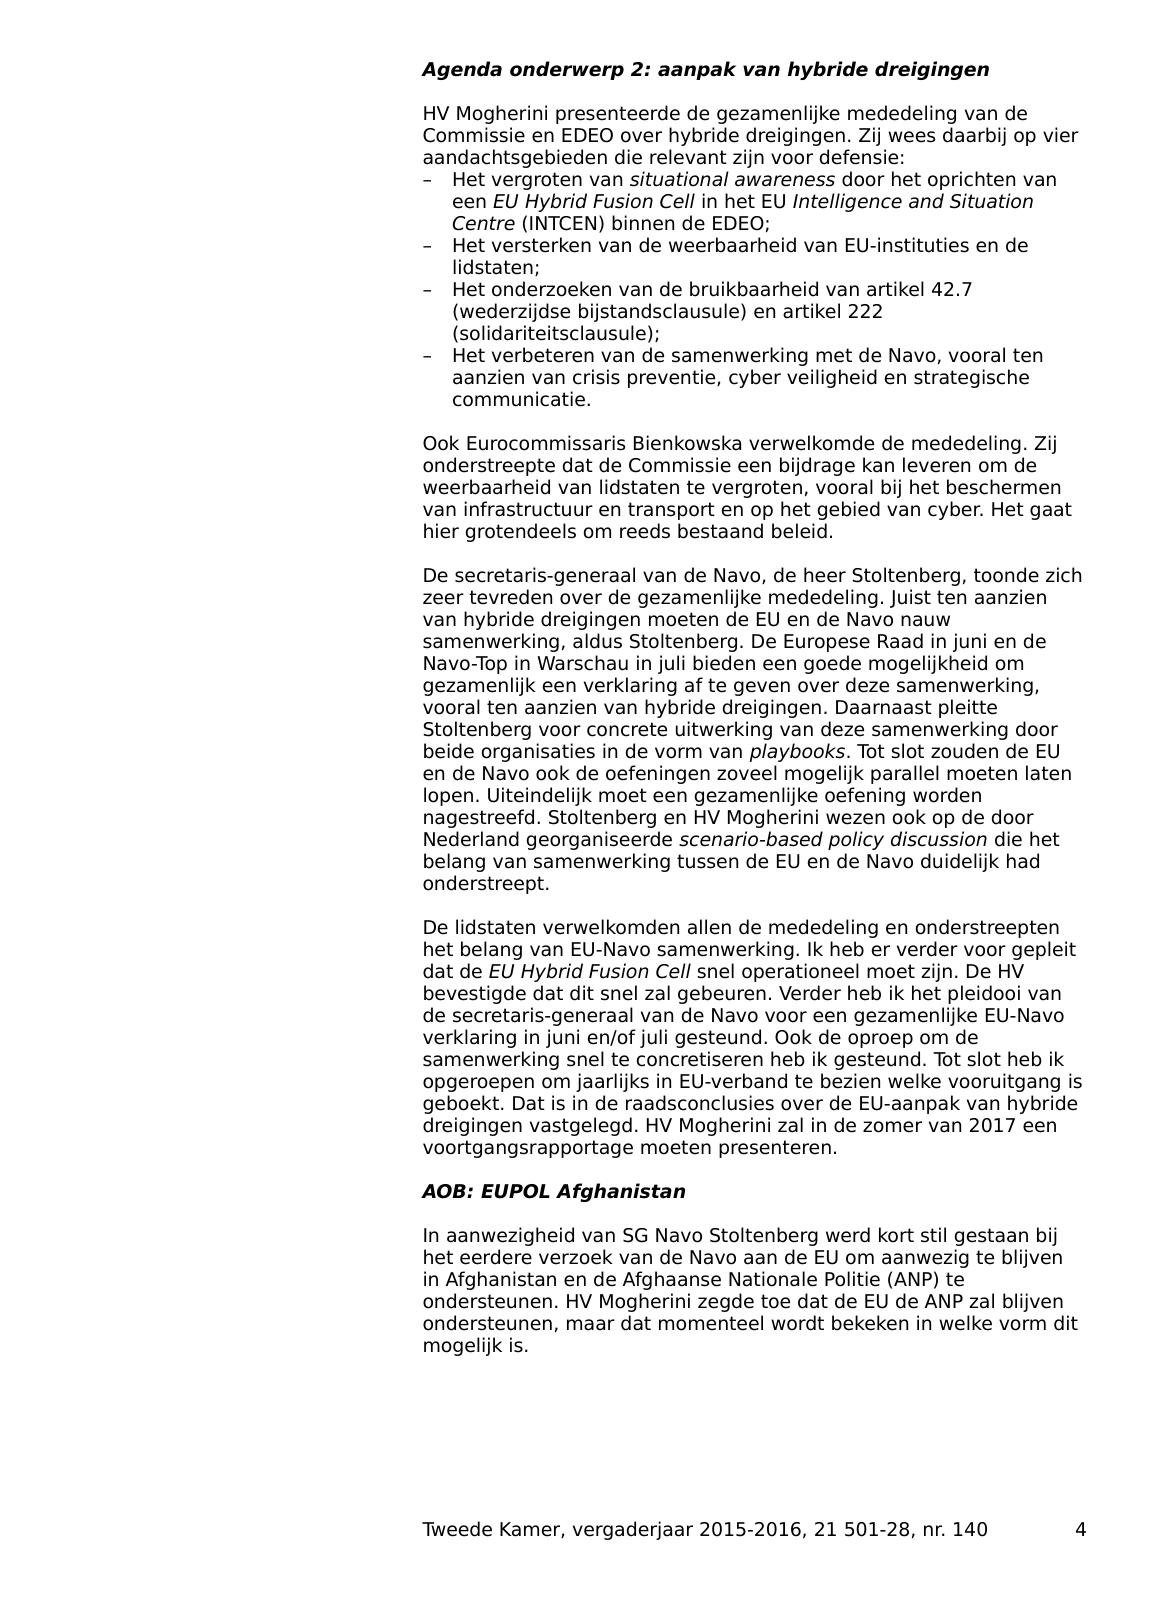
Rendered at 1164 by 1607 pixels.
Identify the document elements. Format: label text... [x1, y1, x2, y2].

text – Het verbeteren van de samenwerking met de Navo, vooral ten aanzien van crisis preventie, cyber veiligheid en strategische communicatie. [422, 345, 1087, 411]
text In aanwezigheid van SG Navo Stoltenberg werd kort stil gestaan bij het eerdere verzoek van de Navo aan de EU om aanwezig te blijven in Afghanistan en de Afghaanse Nationale Politie (ANP) te ondersteunen. HV Mogherini zegde toe dat de EU de ANP zal blijven ondersteunen, maar dat momenteel wordt bekeken in welke vorm dit mogelijk is. [422, 1225, 1087, 1357]
text De lidstaten verwelkomden allen de mededeling en onderstreepten het belang van EU-Navo samenwerking. Ik heb er verder voor gepleit dat de EU Hybrid Fusion Cell snel operationeel moet zijn. De HV bevestigde dat dit snel zal gebeuren. Verder heb ik het pleidooi van de secretaris-generaal van de Navo voor een gezamenlijke EU-Navo verklaring in juni en/of juli gesteund. Ook de oproep om de samenwerking snel te concretiseren heb ik gesteund. Tot slot heb ik opgeroepen om jaarlijks in EU-verband te bezien welke vooruitgang is geboekt. Dat is in de raadsconclusies over de EU-aanpak van hybride dreigingen vastgelegd. HV Mogherini zal in de zomer van 2017 een voortgangsrapportage moeten presenteren. [422, 917, 1087, 1159]
text – Het versterken van de weerbaarheid van EU-instituties en de lidstaten; [422, 235, 1087, 279]
text De secretaris-generaal van de Navo, de heer Stoltenberg, toonde zich zeer tevreden over de gezamenlijke mededeling. Juist ten aanzien van hybride dreigingen moeten de EU en de Navo nauw samenwerking, aldus Stoltenberg. De Europese Raad in juni en de Navo-Top in Warschau in juli bieden een goede mogelijkheid om gezamenlijk een verklaring af te geven over deze samenwerking, vooral ten aanzien van hybride dreigingen. Daarnaast pleitte Stoltenberg voor concrete uitwerking van deze samenwerking door beide organisaties in de vorm van playbooks. Tot slot zouden de EU en de Navo ook de oefeningen zoveel mogelijk parallel moeten laten lopen. Uiteindelijk moet een gezamenlijke oefening worden nagestreefd. Stoltenberg en HV Mogherini wezen ook op de door Nederland georganiseerde scenario-based policy discussion die het belang van samenwerking tussen de EU en de Navo duidelijk had onderstreept. [422, 565, 1087, 895]
text – Het onderzoeken van de bruikbaarheid van artikel 42.7 (wederzijdse bijstandsclausule) en artikel 222 (solidariteitsclausule); [422, 279, 1087, 345]
subtitle Agenda onderwerp 2: aanpak van hybride dreigingen [422, 59, 1087, 81]
text Ook Eurocommissaris Bienkowska verwelkomde de mededeling. Zij onderstreepte dat de Commissie een bijdrage kan leveren om de weerbaarheid van lidstaten te vergroten, vooral bij het beschermen van infrastructuur en transport en op het gebied van cyber. Het gaat hier grotendeels om reeds bestaand beleid. [422, 433, 1087, 543]
subtitle AOB: EUPOL Afghanistan [422, 1181, 1087, 1203]
text HV Mogherini presenteerde de gezamenlijke mededeling van de Commissie en EDEO over hybride dreigingen. Zij wees daarbij op vier aandachtsgebieden die relevant zijn voor defensie: [422, 103, 1087, 169]
text – Het vergroten van situational awareness door het oprichten van een EU Hybrid Fusion Cell in het EU Intelligence and Situation Centre (INTCEN) binnen de EDEO; [422, 169, 1087, 235]
